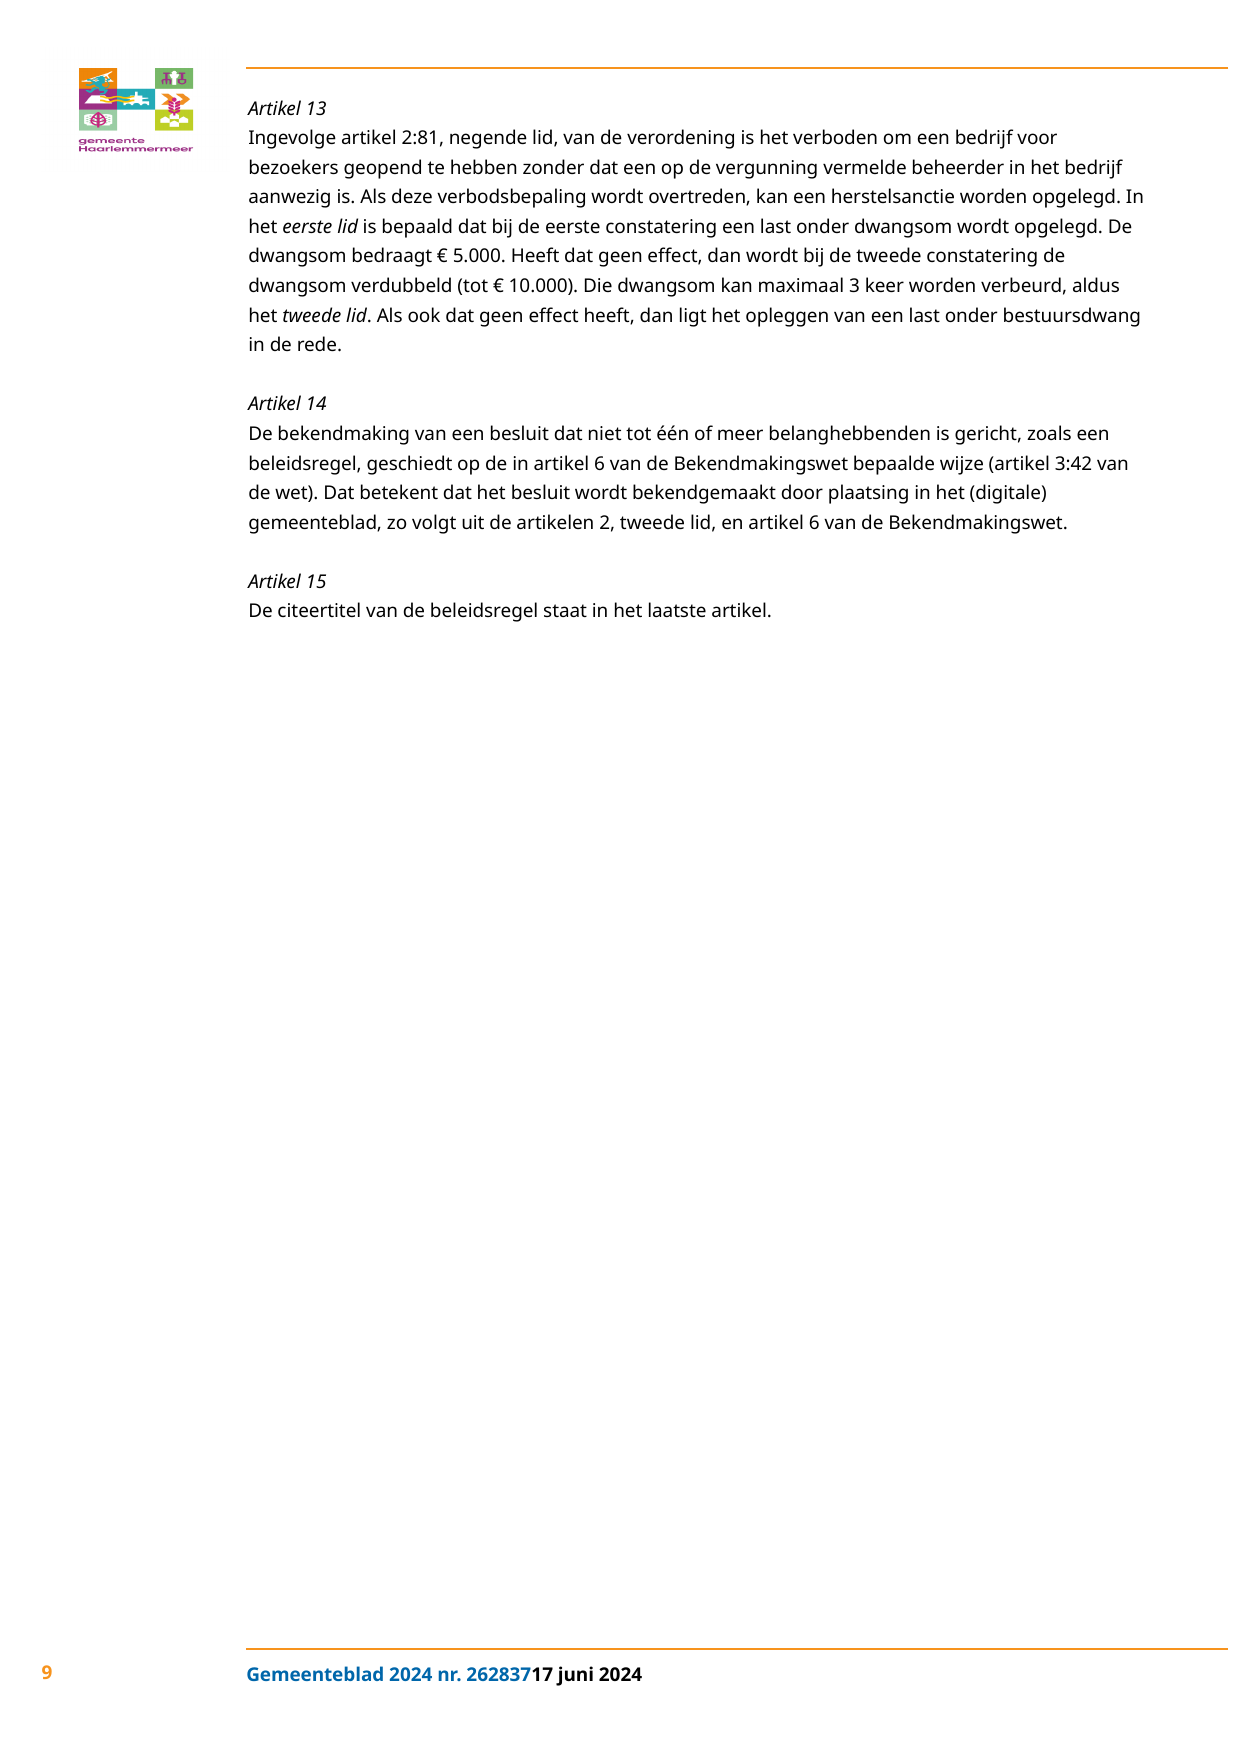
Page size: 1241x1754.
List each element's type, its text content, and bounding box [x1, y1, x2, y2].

text De citeertitel van de beleidsregel staat in het laatste artikel. [248, 598, 1152, 623]
text De bekendmaking van een besluit dat niet tot één of meer belanghebbenden is gericht, zoals een beleidsregel, geschiedt op de in artikel 6 van de Bekendmakingswet bepaalde wijze (artikel 3:42 van de wet). Dat betekent dat het besluit wordt bekendgemaakt door plaatsing in het (digitale) gemeenteblad, zo volgt uit de artikelen 2, tweede lid, en artikel 6 van de Bekendmakingswet. [248, 420, 1152, 535]
text Artikel 15 [248, 568, 1152, 594]
picture [41, 47, 231, 172]
text Ingevolge artikel 2:81, negende lid, van de verordening is het verboden om een bedrijf voor bezoekers geopend te hebben zonder dat een op de vergunning vermelde beheerder in het bedrijf aanwezig is. Als deze verbodsbepaling wordt overtreden, kan een herstelsanctie worden opgelegd. In het eerste lid is bepaald dat bij de eerste constatering een last onder dwangsom wordt opgelegd. De dwangsom bedraagt € 5.000. Heeft dat geen effect, dan wordt bij de tweede constatering de dwangsom verdubbeld (tot € 10.000). Die dwangsom kan maximaal 3 keer worden verbeurd, aldus het tweede lid. Als ook dat geen effect heeft, dan ligt het opleggen van een last onder bestuursdwang in de rede. [248, 124, 1152, 357]
text Artikel 14 [248, 391, 1152, 416]
text Artikel 13 [248, 95, 1152, 121]
